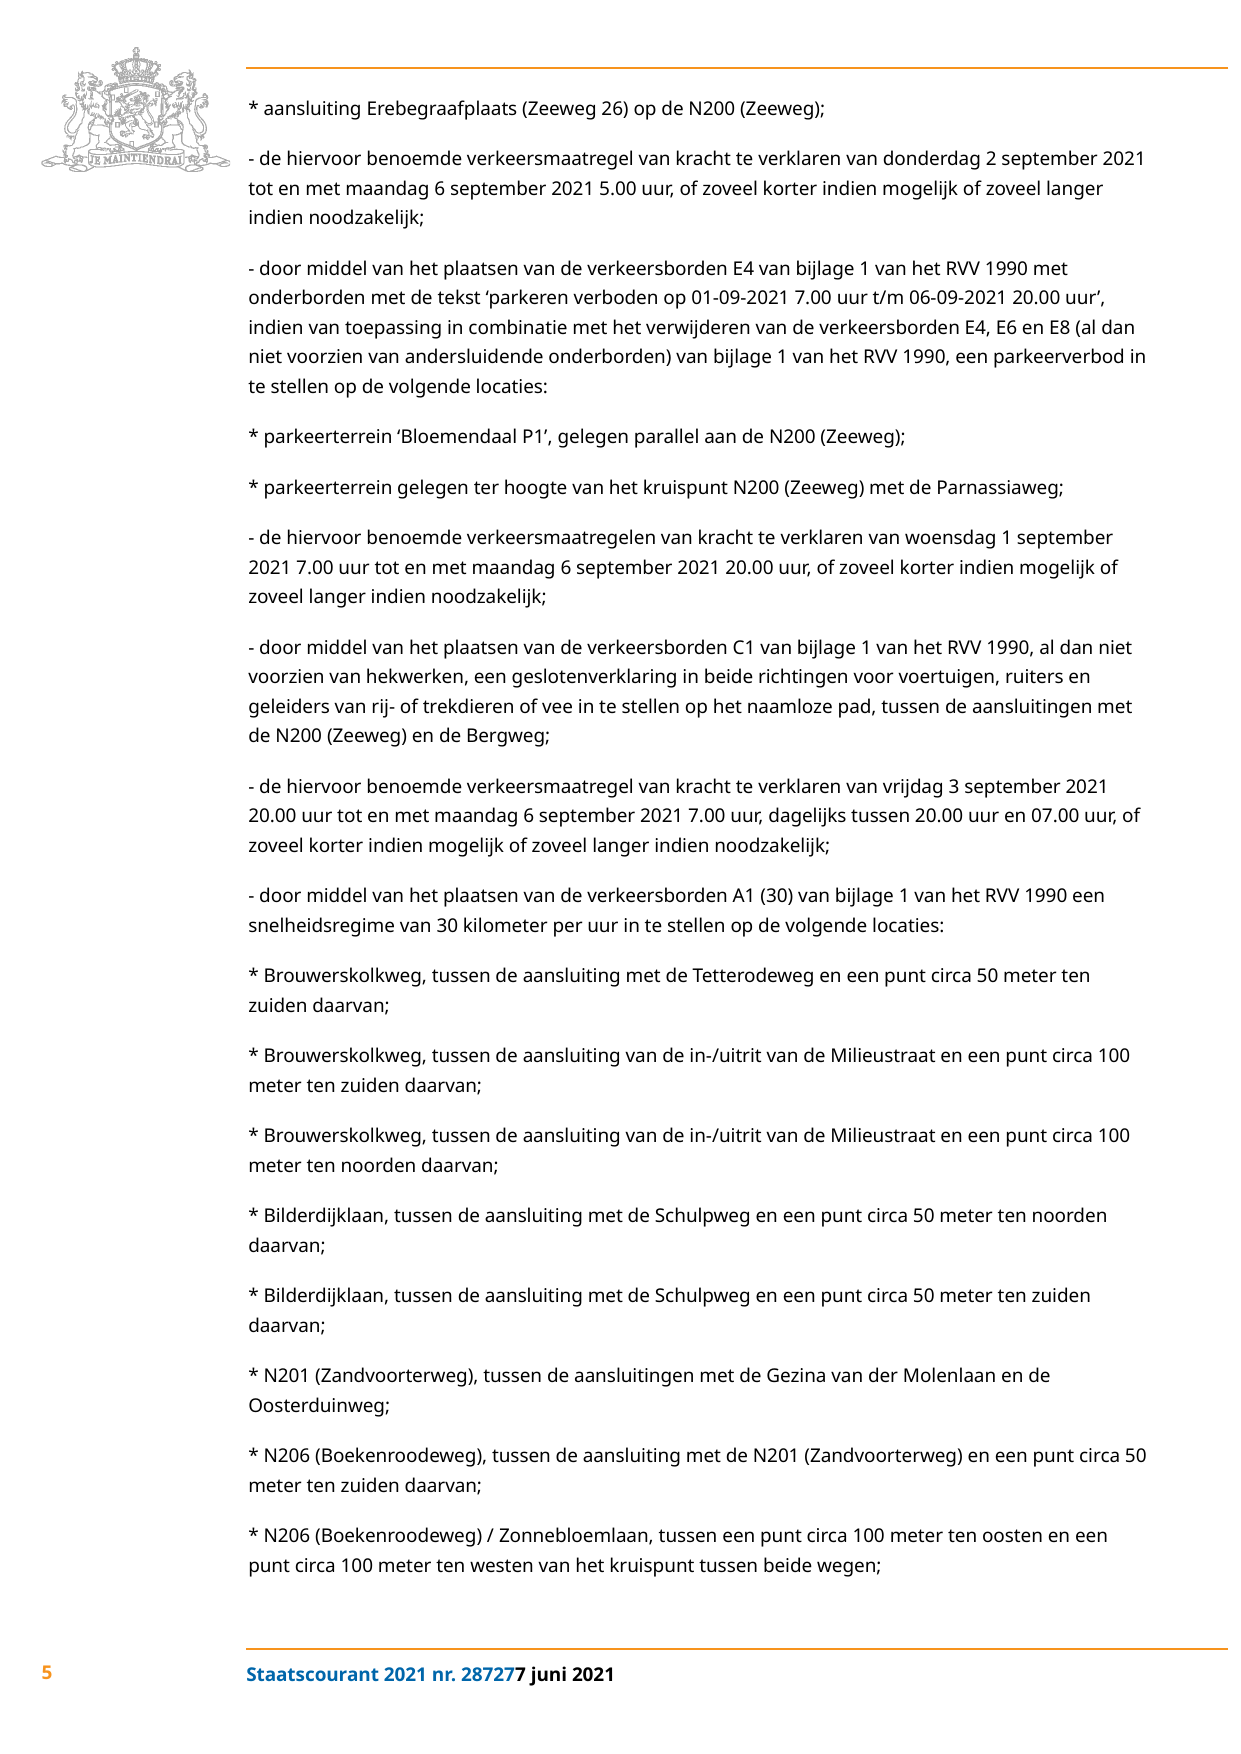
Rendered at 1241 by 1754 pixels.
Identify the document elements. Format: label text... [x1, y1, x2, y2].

text - de hiervoor benoemde verkeersmaatregelen van kracht te verklaren van woensdag 1 september 2021 7.00 uur tot en met maandag 6 september 2021 20.00 uur, of zoveel korter indien mogelijk of zoveel langer indien noodzakelijk; [248, 524, 1152, 609]
text - door middel van het plaatsen van de verkeersborden E4 van bijlage 1 van het RVV 1990 met onderborden met de tekst ‘parkeren verboden op 01-09-2021 7.00 uur t/m 06-09-2021 20.00 uur’, indien van toepassing in combinatie met het verwijderen van de verkeersborden E4, E6 en E8 (al dan niet voorzien van andersluidende onderborden) van bijlage 1 van het RVV 1990, een parkeerverbod in te stellen op de volgende locaties: [248, 255, 1152, 399]
text - de hiervoor benoemde verkeersmaatregel van kracht te verklaren van vrijdag 3 september 2021 20.00 uur tot en met maandag 6 september 2021 7.00 uur, dagelijks tussen 20.00 uur en 07.00 uur, of zoveel korter indien mogelijk of zoveel langer indien noodzakelijk; [248, 773, 1152, 858]
text * Bilderdijklaan, tussen de aansluiting met de Schulpweg en een punt circa 50 meter ten noorden daarvan; [248, 1203, 1152, 1258]
text * Bilderdijklaan, tussen de aansluiting met de Schulpweg en een punt circa 50 meter ten zuiden daarvan; [248, 1283, 1152, 1338]
text * N206 (Boekenroodeweg) / Zonnebloemlaan, tussen een punt circa 100 meter ten oosten en een punt circa 100 meter ten westen van het kruispunt tussen beide wegen; [248, 1523, 1152, 1578]
text * N201 (Zandvoorterweg), tussen de aansluitingen met de Gezina van der Molenlaan en de Oosterduinweg; [248, 1363, 1152, 1418]
text - door middel van het plaatsen van de verkeersborden C1 van bijlage 1 van het RVV 1990, al dan niet voorzien van hekwerken, een geslotenverklaring in beide richtingen voor voertuigen, ruiters en geleiders van rij- of trekdieren of vee in te stellen op het naamloze pad, tussen de aansluitingen met de N200 (Zeeweg) en de Bergweg; [248, 634, 1152, 748]
text * parkeerterrein ‘Bloemendaal P1’, gelegen parallel aan de N200 (Zeeweg); [248, 423, 1152, 449]
text * parkeerterrein gelegen ter hoogte van het kruispunt N200 (Zeeweg) met de Parnassiaweg; [248, 474, 1152, 500]
text * N206 (Boekenroodeweg), tussen de aansluiting met de N201 (Zandvoorterweg) en een punt circa 50 meter ten zuiden daarvan; [248, 1443, 1152, 1498]
text * Brouwerskolkweg, tussen de aansluiting van de in-/uitrit van de Milieustraat en een punt circa 100 meter ten zuiden daarvan; [248, 1043, 1152, 1098]
text * aansluiting Erebegraafplaats (Zeeweg 26) op de N200 (Zeeweg); [248, 95, 1152, 121]
text * Brouwerskolkweg, tussen de aansluiting met de Tetterodeweg en een punt circa 50 meter ten zuiden daarvan; [248, 963, 1152, 1018]
text - door middel van het plaatsen van de verkeersborden A1 (30) van bijlage 1 van het RVV 1990 een snelheidsregime van 30 kilometer per uur in te stellen op de volgende locaties: [248, 883, 1152, 938]
picture [41, 47, 231, 172]
text * Brouwerskolkweg, tussen de aansluiting van de in-/uitrit van de Milieustraat en een punt circa 100 meter ten noorden daarvan; [248, 1123, 1152, 1178]
text - de hiervoor benoemde verkeersmaatregel van kracht te verklaren van donderdag 2 september 2021 tot en met maandag 6 september 2021 5.00 uur, of zoveel korter indien mogelijk of zoveel langer indien noodzakelijk; [248, 145, 1152, 230]
